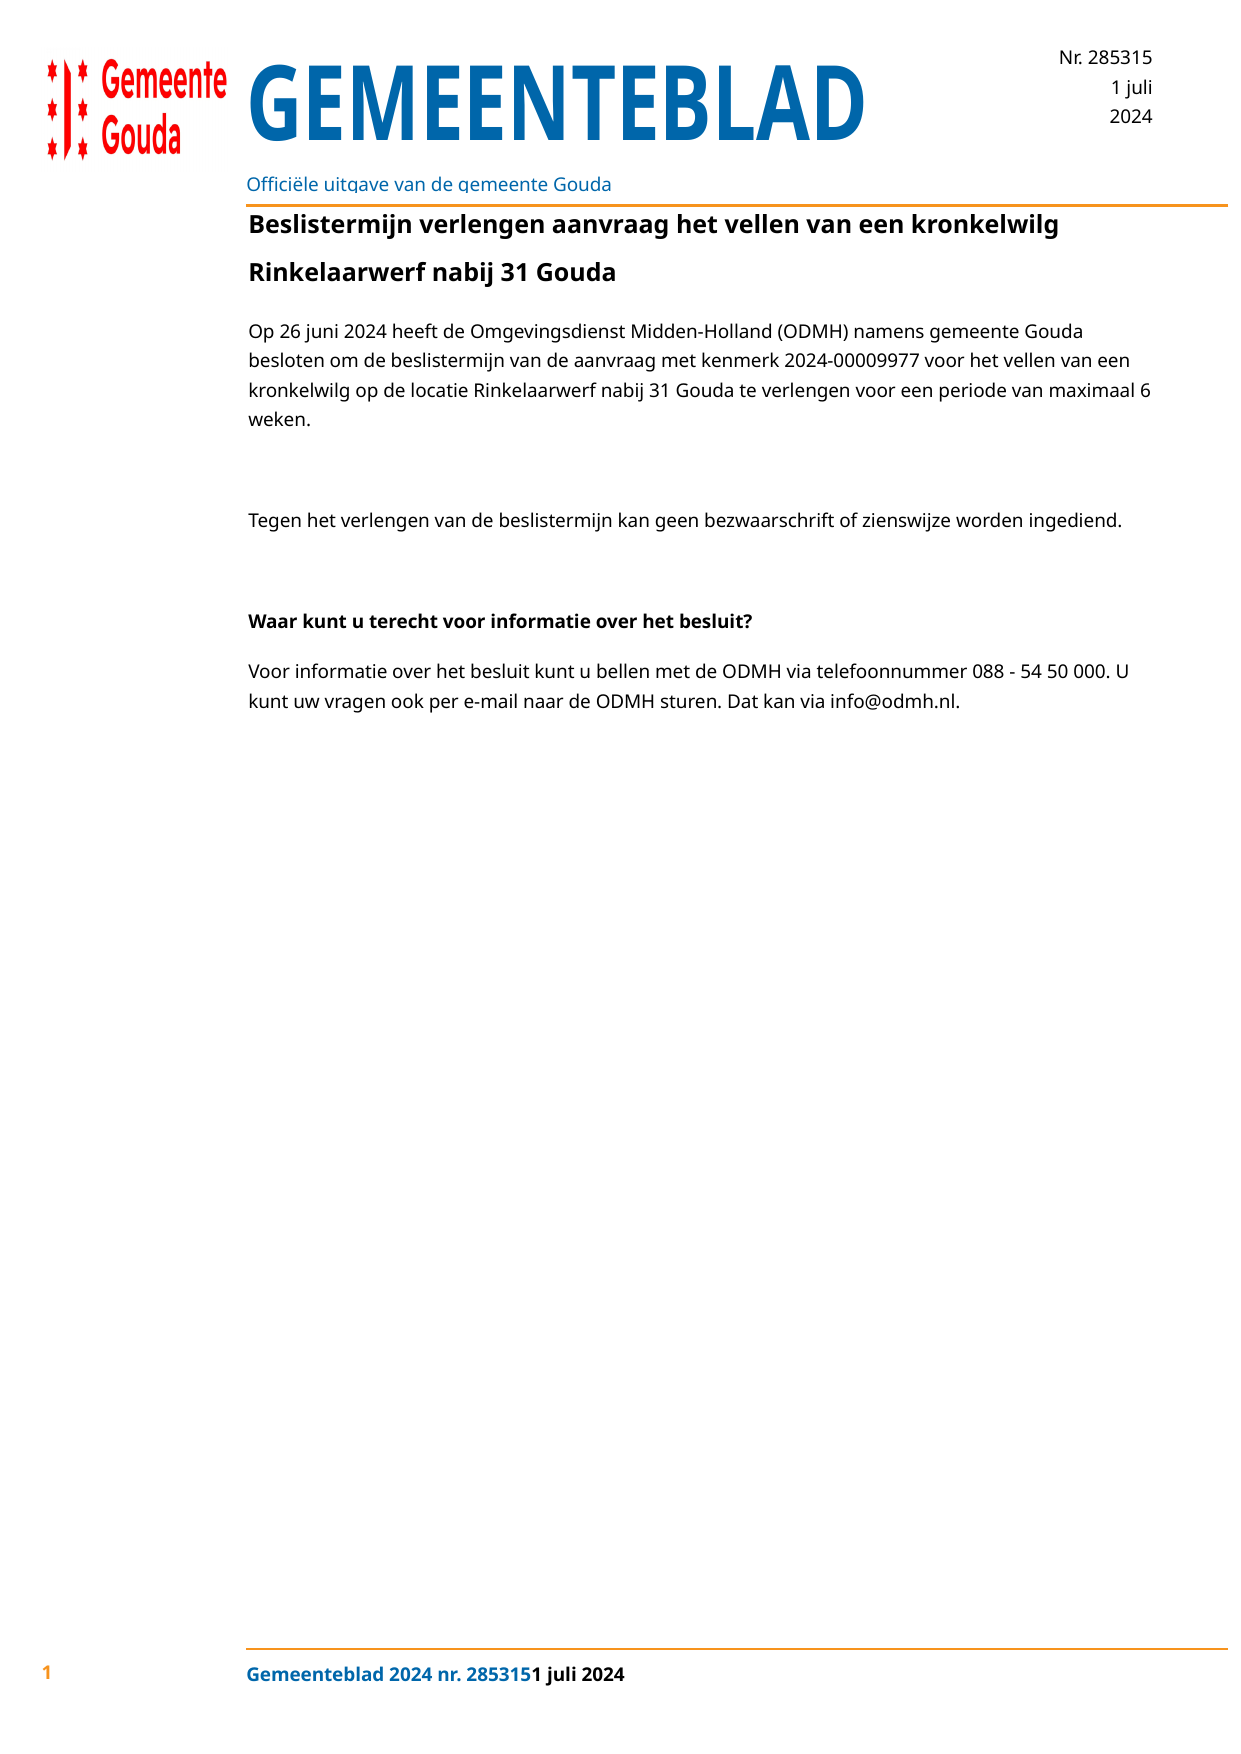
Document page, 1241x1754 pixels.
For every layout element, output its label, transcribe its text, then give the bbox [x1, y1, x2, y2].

picture [41, 47, 231, 172]
text Waar kunt u terecht voor informatie over het besluit? [248, 608, 1152, 634]
text Op 26 juni 2024 heeft de Omgevingsdienst Midden-Holland (ODMH) namens gemeente Gouda besloten om de beslistermijn van de aanvraag met kenmerk 2024-00009977 voor het vellen van een kronkelwilg op de locatie Rinkelaarwerf nabij 31 Gouda te verlengen voor een periode van maximaal 6 weken. [248, 318, 1152, 432]
text Tegen het verlengen van de beslistermijn kan geen bezwaarschrift of zienswijze worden ingediend. [248, 507, 1152, 533]
text Voor informatie over het besluit kunt u bellen met de ODMH via telefoonnummer 088 - 54 50 000. U kunt uw vragen ook per e-mail naar de ODMH sturen. Dat kan via info@odmh.nl. [248, 659, 1152, 714]
text Beslistermijn verlengen aanvraag het vellen van een kronkelwilg Rinkelaarwerf nabij 31 Gouda [248, 207, 1152, 288]
